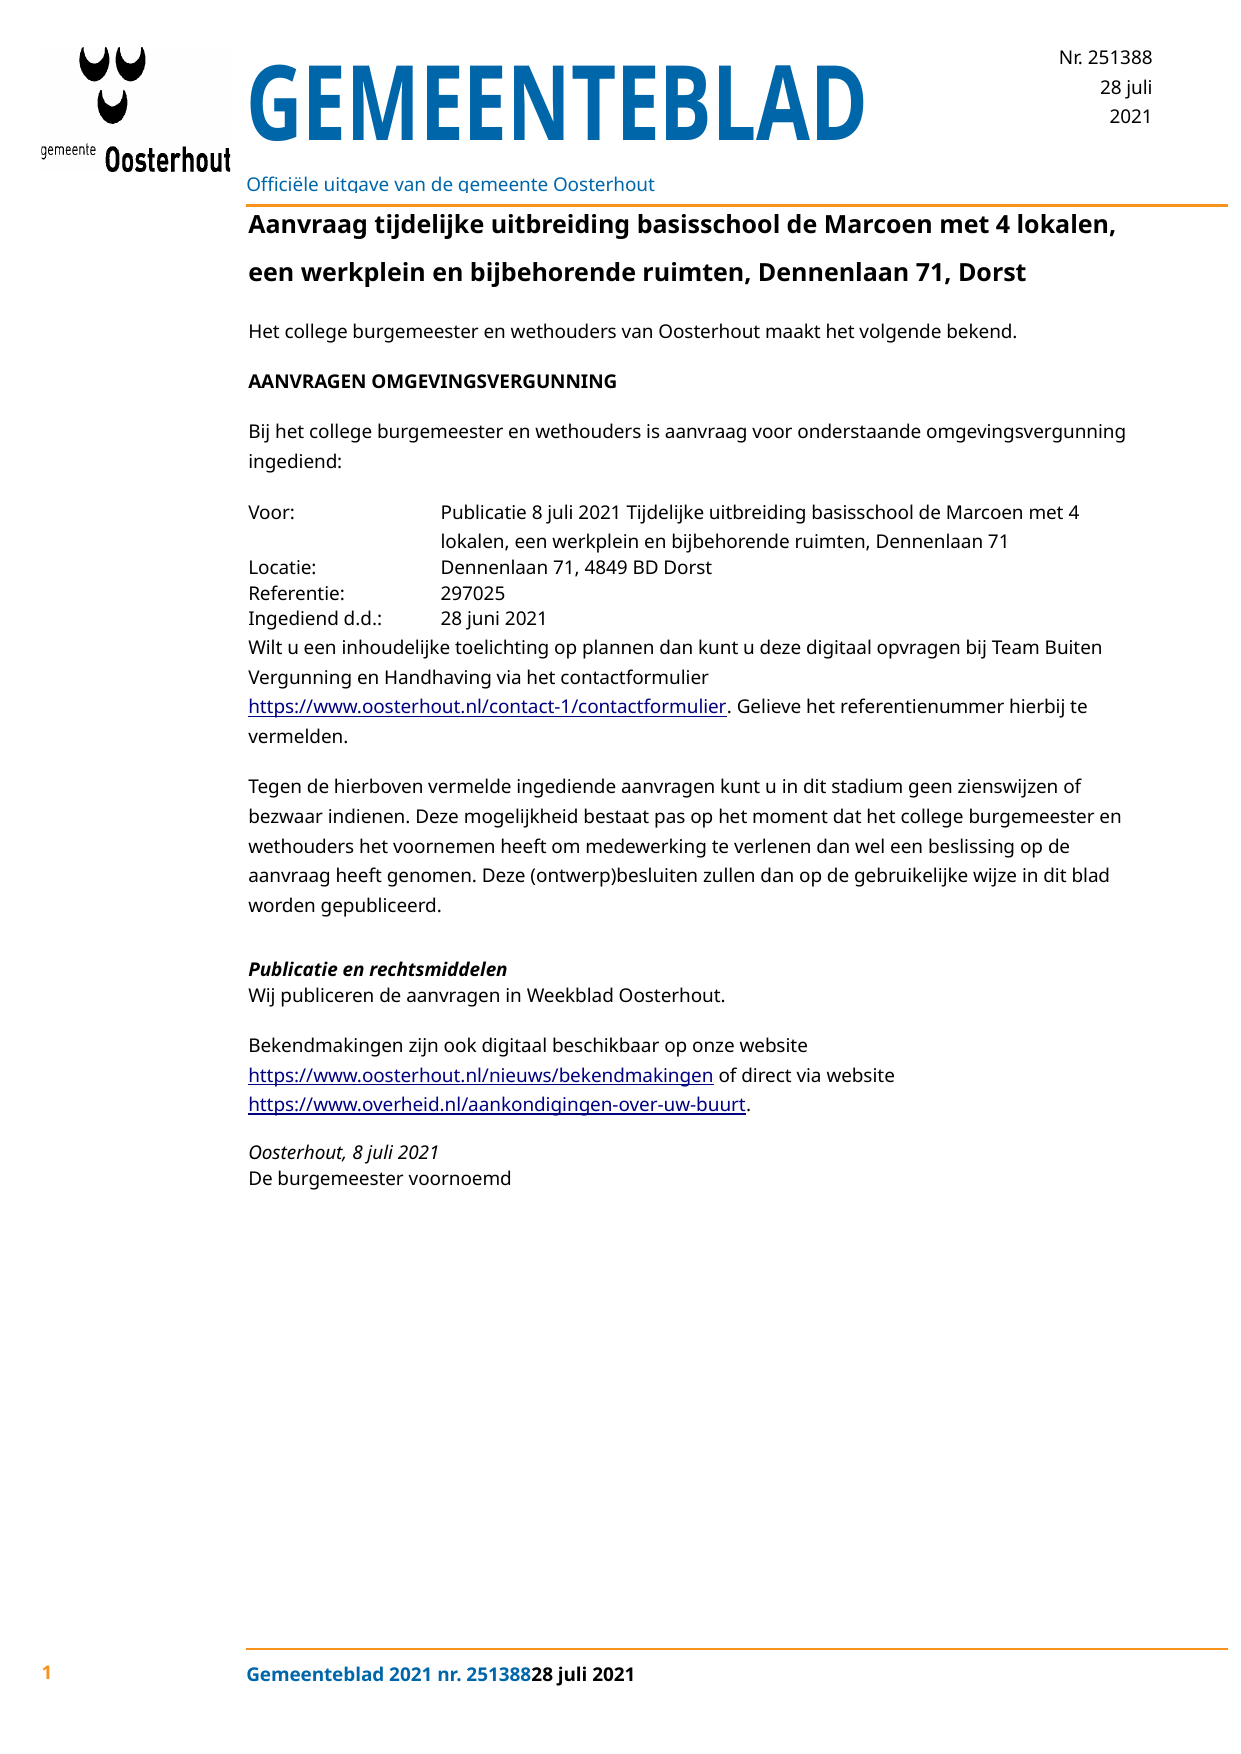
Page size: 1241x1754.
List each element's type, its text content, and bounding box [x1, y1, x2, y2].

table_header Publicatie 8 juli 2021 Tijdelijke uitbreiding basisschool de Marcoen met 4 lokalen, een werkplein en bijbehorende ruimten, Dennenlaan 71 [440, 499, 1152, 554]
table_cell Locatie: [248, 554, 440, 580]
table_cell Referentie: [248, 580, 440, 606]
text De burgemeester voornoemd [248, 1165, 1152, 1191]
text Het college burgemeester en wethouders van Oosterhout maakt het volgende bekend. [248, 318, 1152, 344]
text Bekendmakingen zijn ook digitaal beschikbaar op onze website https://www.oosterhout.nl/nieuws/bekendmakingen of direct via website https://www.overheid.nl/aankondigingen-over-uw-buurt. [248, 1032, 1152, 1117]
text Tegen de hierboven vermelde ingediende aanvragen kunt u in dit stadium geen zienswijzen of bezwaar indienen. Deze mogelijkheid bestaat pas op het moment dat het college burgemeester en wethouders het voornemen heeft om medewerking te verlenen dan wel een beslissing op de aanvraag heeft genomen. Deze (ontwerp)besluiten zullen dan op de gebruikelijke wijze in dit blad worden gepubliceerd. [248, 774, 1152, 918]
table_cell 28 juni 2021 [440, 606, 1152, 631]
text Wilt u een inhoudelijke toelichting op plannen dan kunt u deze digitaal opvragen bij Team Buiten Vergunning en Handhaving via het contactformulier https://www.oosterhout.nl/contact-1/contactformulier. Gelieve het referentienummer hierbij te vermelden. [248, 634, 1152, 749]
table_header Voor: [248, 499, 440, 554]
picture [41, 47, 231, 172]
text AANVRAGEN OMGEVINGSVERGUNNING [248, 368, 1152, 394]
table_cell Ingediend d.d.: [248, 606, 440, 631]
table_cell 297025 [440, 580, 1152, 606]
text Bij het college burgemeester en wethouders is aanvraag voor onderstaande omgevingsvergunning ingediend: [248, 419, 1152, 474]
table_cell Dennenlaan 71, 4849 BD Dorst [440, 554, 1152, 580]
text Oosterhout, 8 juli 2021 [248, 1139, 1152, 1165]
text Wij publiceren de aanvragen in Weekblad Oosterhout. [248, 982, 1152, 1007]
text Aanvraag tijdelijke uitbreiding basisschool de Marcoen met 4 lokalen, een werkplein en bijbehorende ruimten, Dennenlaan 71, Dorst [248, 207, 1152, 288]
text Publicatie en rechtsmiddelen [248, 956, 1152, 982]
